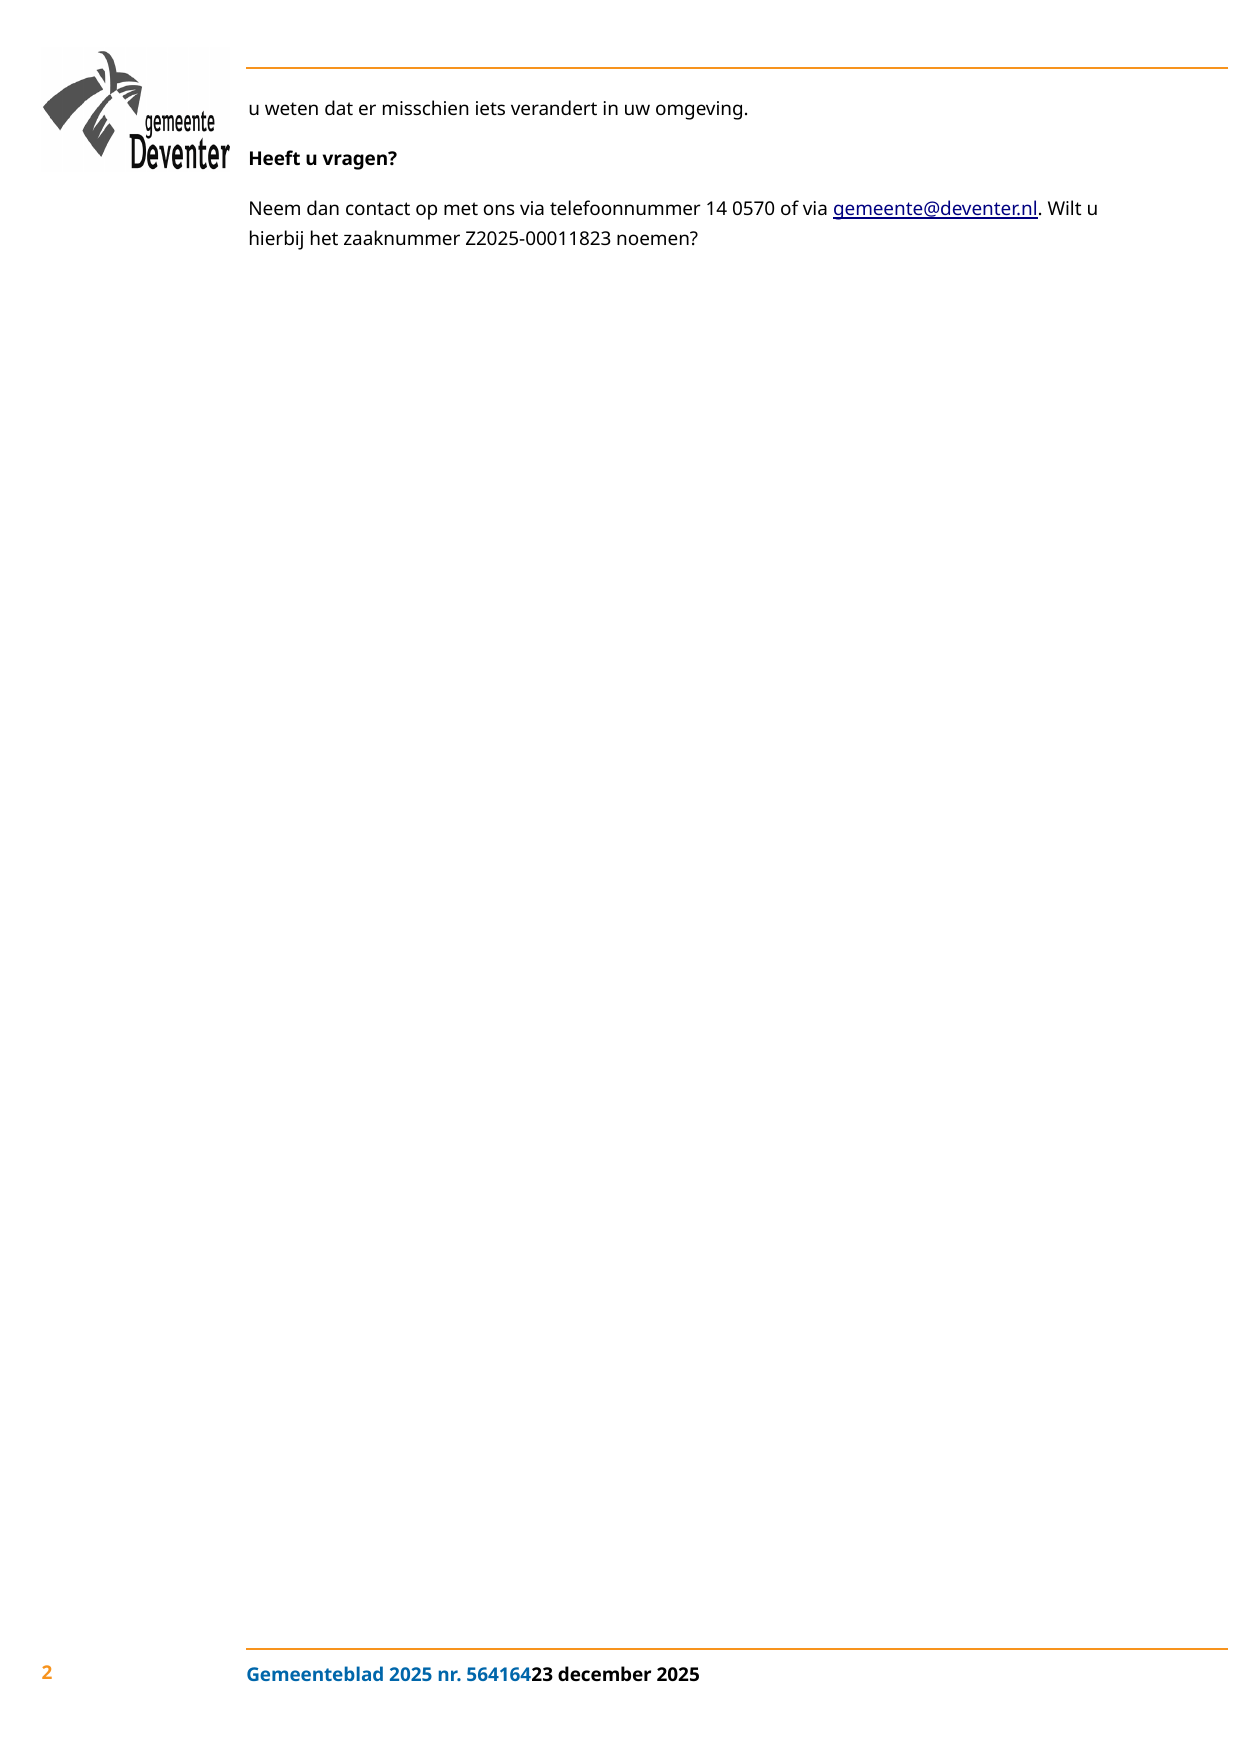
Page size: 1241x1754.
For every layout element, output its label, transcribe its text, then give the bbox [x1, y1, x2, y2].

text Neem dan contact op met ons via telefoonnummer 14 0570 of via gemeente@deventer.nl. Wilt u hierbij het zaaknummer Z2025-00011823 noemen? [248, 196, 1152, 251]
picture [41, 47, 231, 172]
text Heeft u vragen? [248, 145, 1152, 171]
text u weten dat er misschien iets verandert in uw omgeving. [248, 95, 1152, 121]
